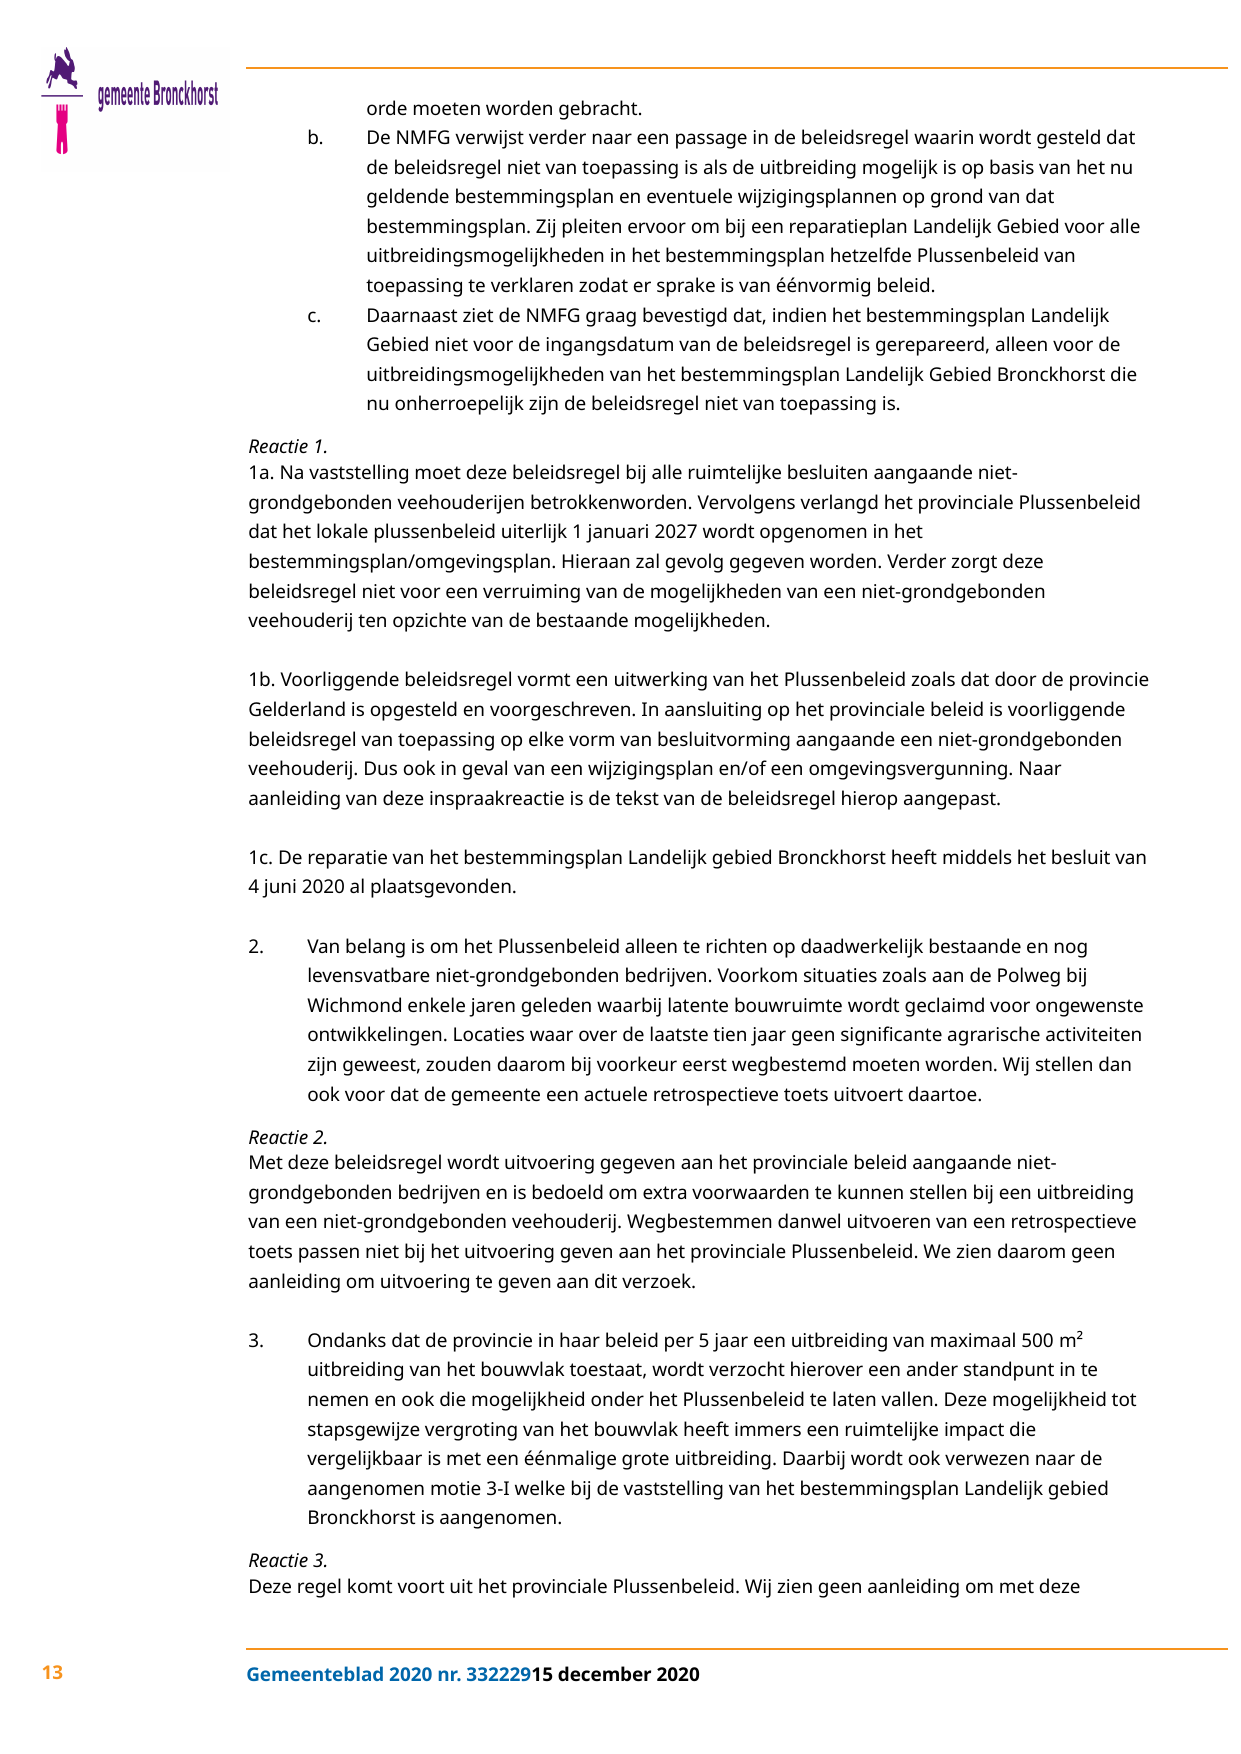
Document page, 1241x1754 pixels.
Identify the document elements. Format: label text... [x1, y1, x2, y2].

list orde moeten worden gebracht. [307, 95, 1152, 121]
text 1b. Voorliggende beleidsregel vormt een uitwerking van het Plussenbeleid zoals dat door de provincie Gelderland is opgesteld en voorgeschreven. In aansluiting op het provinciale beleid is voorliggende beleidsregel van toepassing op elke vorm van besluitvorming aangaande een niet-grondgebonden veehouderij. Dus ook in geval van een wijzigingsplan en/of een omgevingsvergunning. Naar aanleiding van deze inspraakreactie is de tekst van de beleidsregel hierop aangepast. [248, 667, 1152, 811]
text Reactie 1. [248, 434, 1152, 459]
list Daarnaast ziet de NMFG graag bevestigd dat, indien het bestemmingsplan Landelijk Gebied niet voor de ingangsdatum van de beleidsregel is gerepareerd, alleen voor de uitbreidingsmogelijkheden van het bestemmingsplan Landelijk Gebied Bronckhorst die nu onherroepelijk zijn de beleidsregel niet van toepassing is. [307, 302, 1152, 416]
text 1c. De reparatie van het bestemmingsplan Landelijk gebied Bronckhorst heeft middels het besluit van 4 juni 2020 al plaatsgevonden. [248, 844, 1152, 899]
text Reactie 2. [248, 1124, 1152, 1149]
list Van belang is om het Plussenbeleid alleen te richten op daadwerkelijk bestaande en nog levensvatbare niet-grondgebonden bedrijven. Voorkom situaties zoals aan de Polweg bij Wichmond enkele jaren geleden waarbij latente bouwruimte wordt geclaimd voor ongewenste ontwikkelingen. Locaties waar over de laatste tien jaar geen significante agrarische activiteiten zijn geweest, zouden daarom bij voorkeur eerst wegbestemd moeten worden. Wij stellen dan ook voor dat de gemeente een actuele retrospectieve toets uitvoert daartoe. [248, 933, 1152, 1106]
picture [41, 47, 231, 172]
text Met deze beleidsregel wordt uitvoering gegeven aan het provinciale beleid aangaande niet-grondgebonden bedrijven en is bedoeld om extra voorwaarden te kunnen stellen bij een uitbreiding van een niet-grondgebonden veehouderij. Wegbestemmen danwel uitvoeren van een retrospectieve toets passen niet bij het uitvoering geven aan het provinciale Plussenbeleid. We zien daarom geen aanleiding om uitvoering te geven aan dit verzoek. [248, 1149, 1152, 1294]
text Reactie 3. [248, 1548, 1152, 1573]
list De NMFG verwijst verder naar een passage in de beleidsregel waarin wordt gesteld dat de beleidsregel niet van toepassing is als de uitbreiding mogelijk is op basis van het nu geldende bestemmingsplan en eventuele wijzigingsplannen op grond van dat bestemmingsplan. Zij pleiten ervoor om bij een reparatieplan Landelijk Gebied voor alle uitbreidingsmogelijkheden in het bestemmingsplan hetzelfde Plussenbeleid van toepassing te verklaren zodat er sprake is van éénvormig beleid. [307, 124, 1152, 298]
list Ondanks dat de provincie in haar beleid per 5 jaar een uitbreiding van maximaal 500 m² uitbreiding van het bouwvlak toestaat, wordt verzocht hierover een ander standpunt in te nemen en ook die mogelijkheid onder het Plussenbeleid te laten vallen. Deze mogelijkheid tot stapsgewijze vergroting van het bouwvlak heeft immers een ruimtelijke impact die vergelijkbaar is met een éénmalige grote uitbreiding. Daarbij wordt ook verwezen naar de aangenomen motie 3-I welke bij de vaststelling van het bestemmingsplan Landelijk gebied Bronckhorst is aangenomen. [248, 1327, 1152, 1530]
text 1a. Na vaststelling moet deze beleidsregel bij alle ruimtelijke besluiten aangaande niet-grondgebonden veehouderijen betrokkenworden. Vervolgens verlangd het provinciale Plussenbeleid dat het lokale plussenbeleid uiterlijk 1 januari 2027 wordt opgenomen in het bestemmingsplan/omgevingsplan. Hieraan zal gevolg gegeven worden. Verder zorgt deze beleidsregel niet voor een verruiming van de mogelijkheden van een niet-grondgebonden veehouderij ten opzichte van de bestaande mogelijkheden. [248, 459, 1152, 633]
text Deze regel komt voort uit het provinciale Plussenbeleid. Wij zien geen aanleiding om met deze [248, 1573, 1152, 1599]
